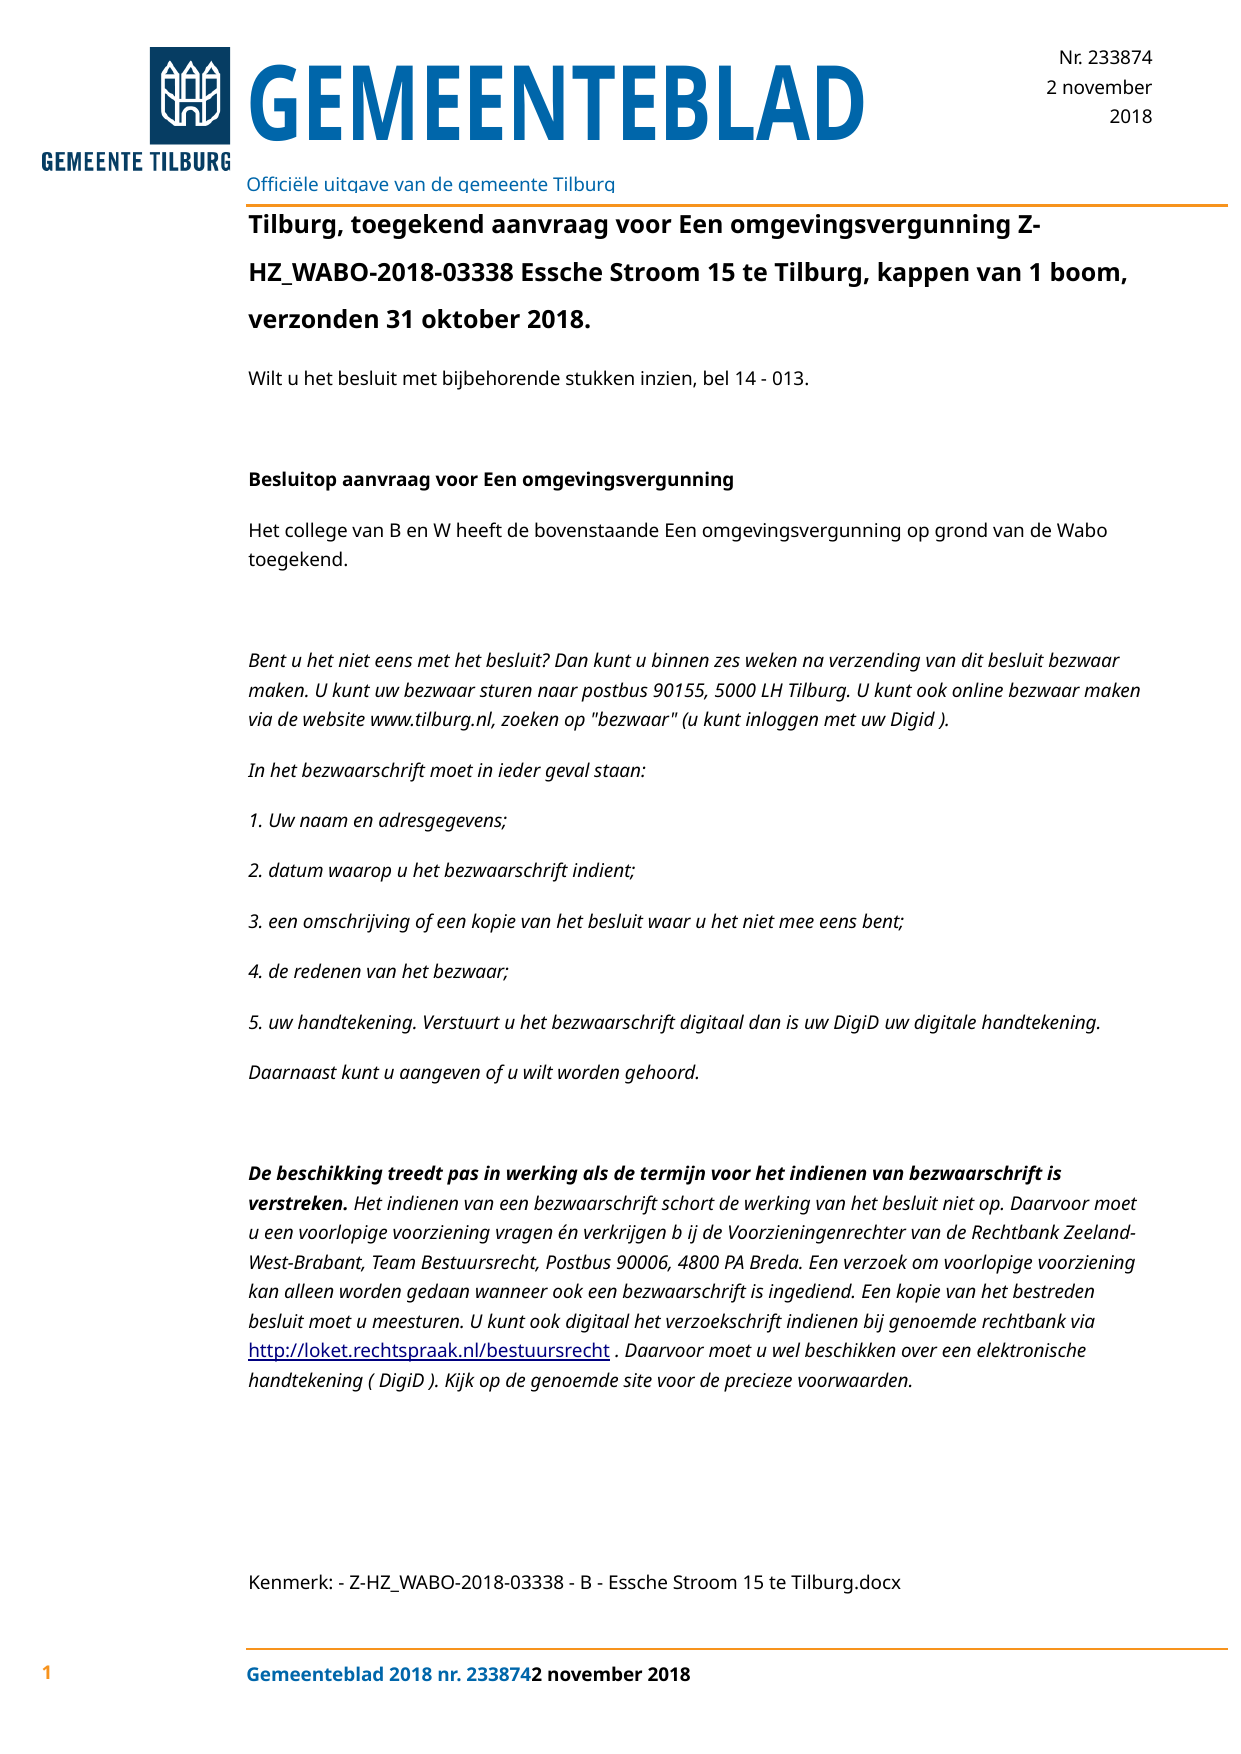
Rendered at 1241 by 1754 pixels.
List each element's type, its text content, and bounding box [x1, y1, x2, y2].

text Wilt u het besluit met bijbehorende stukken inzien, bel 14 - 013. [248, 366, 1152, 391]
text 5. uw handtekening. Verstuurt u het bezwaarschrift digitaal dan is uw DigiD uw digitale handtekening. [248, 1009, 1152, 1034]
text Tilburg, toegekend aanvraag voor Een omgevingsvergunning Z-HZ_WABO-2018-03338 Essche Stroom 15 te Tilburg, kappen van 1 boom, verzonden 31 oktober 2018. [248, 207, 1152, 336]
text Besluitop aanvraag voor Een omgevingsvergunning [248, 466, 1152, 492]
text In het bezwaarschrift moet in ieder geval staan: [248, 757, 1152, 782]
text De beschikking treedt pas in werking als de termijn voor het indienen van bezwaarschrift is verstreken. Het indienen van een bezwaarschrift schort de werking van het besluit niet op. Daarvoor moet u een voorlopige voorziening vragen én verkrijgen b ij de Voorzieningenrechter van de Rechtbank Zeeland-West-Brabant, Team Bestuursrecht, Postbus 90006, 4800 PA Breda. Een verzoek om voorlopige voorziening kan alleen worden gedaan wanneer ook een bezwaarschrift is ingediend. Een kopie van het bestreden besluit moet u meesturen. U kunt ook digitaal het verzoekschrift indienen bij genoemde rechtbank via http://loket.rechtspraak.nl/bestuursrecht . Daarvoor moet u wel beschikken over een elektronische handtekening ( DigiD ). Kijk op de genoemde site voor de precieze voorwaarden. [248, 1160, 1152, 1393]
text 2. datum waarop u het bezwaarschrift indient; [248, 858, 1152, 883]
text 3. een omschrijving of een kopie van het besluit waar u het niet mee eens bent; [248, 908, 1152, 934]
picture [41, 47, 231, 172]
text Daarnaast kunt u aangeven of u wilt worden gehoord. [248, 1059, 1152, 1085]
text Bent u het niet eens met het besluit? Dan kunt u binnen zes weken na verzending van dit besluit bezwaar maken. U kunt uw bezwaar sturen naar postbus 90155, 5000 LH Tilburg. U kunt ook online bezwaar maken via de website www.tilburg.nl, zoeken op "bezwaar" (u kunt inloggen met uw Digid ). [248, 647, 1152, 732]
text Het college van B en W heeft de bovenstaande Een omgevingsvergunning op grond van de Wabo toegekend. [248, 517, 1152, 572]
text 4. de redenen van het bezwaar; [248, 958, 1152, 984]
text 1. Uw naam en adresgegevens; [248, 807, 1152, 833]
text Kenmerk: - Z-HZ_WABO-2018-03338 - B - Essche Stroom 15 te Tilburg.docx [248, 1569, 1152, 1594]
